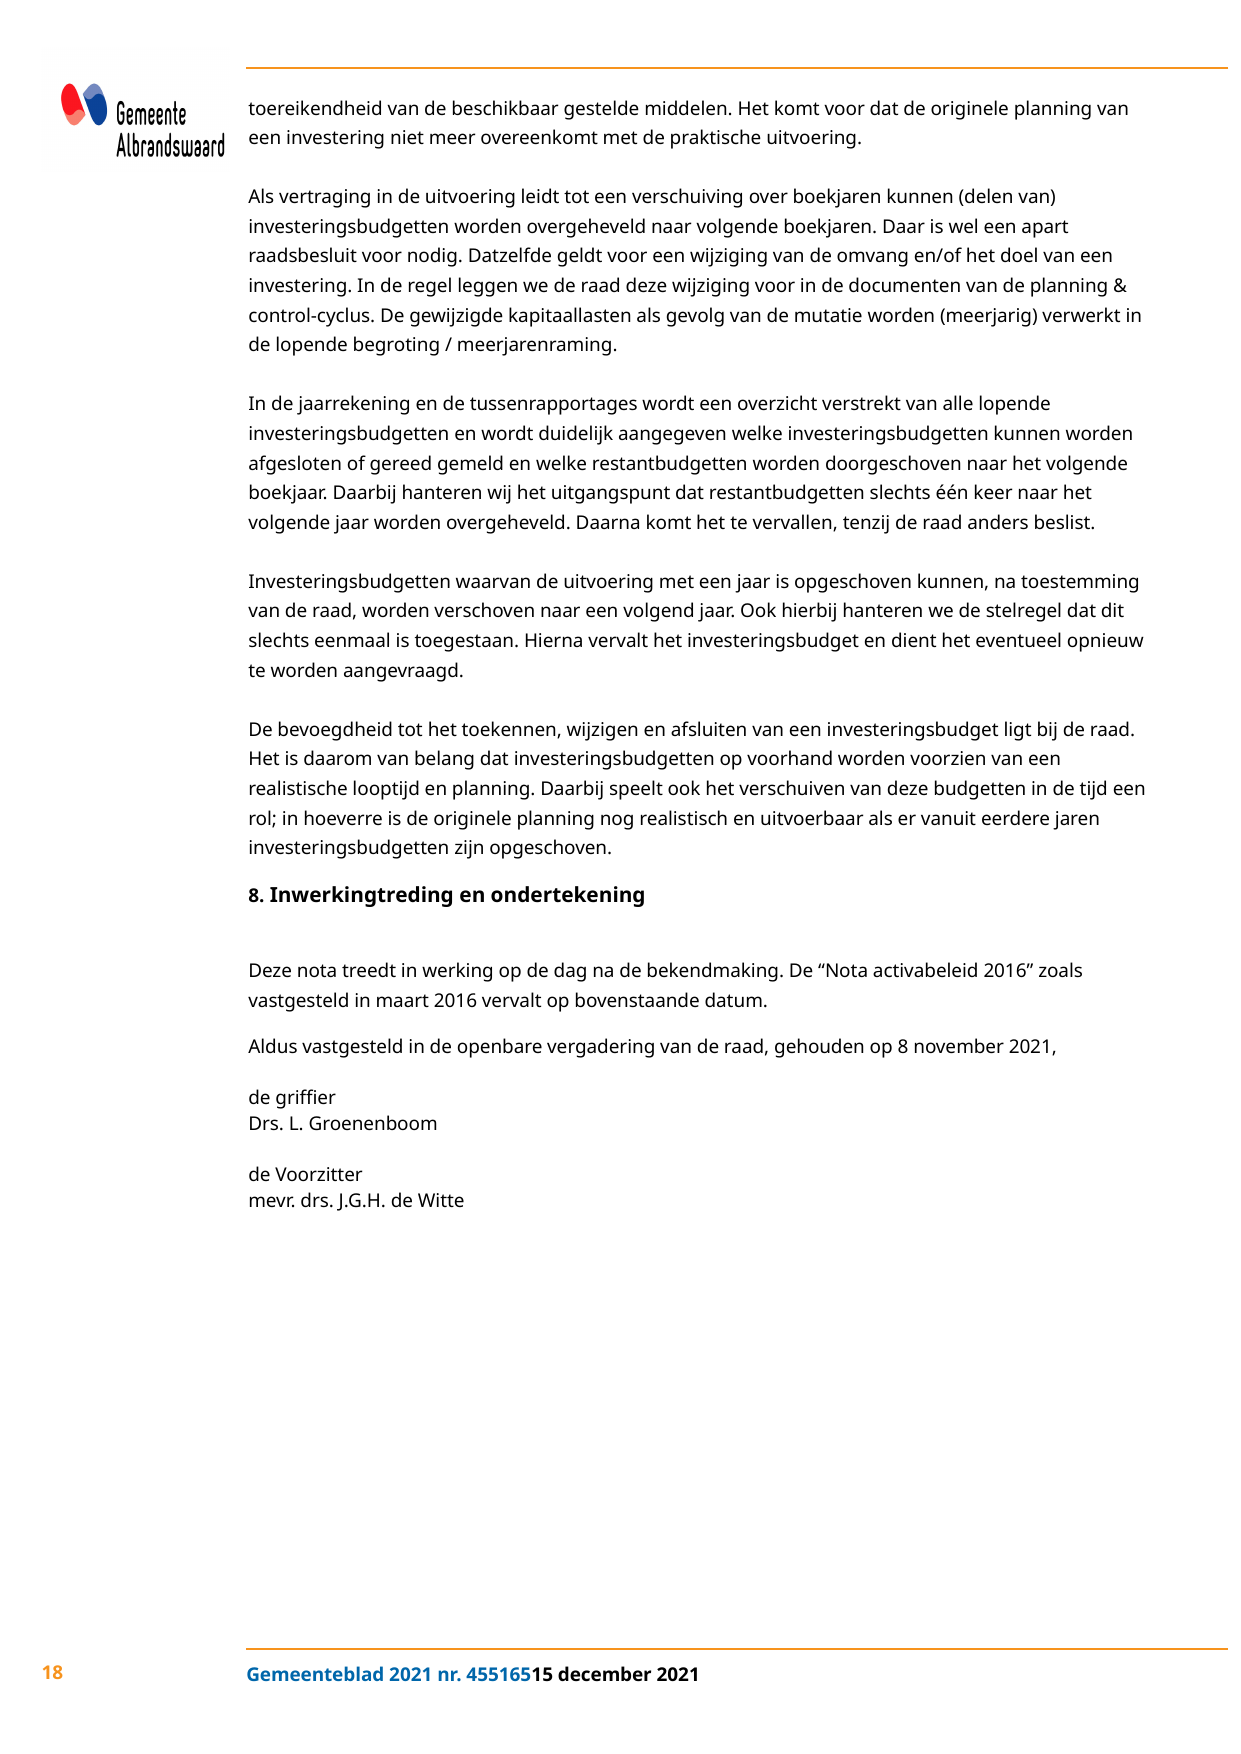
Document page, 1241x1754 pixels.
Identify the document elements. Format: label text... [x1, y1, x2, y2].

text toereikendheid van de beschikbaar gestelde middelen. Het komt voor dat de originele planning van een investering niet meer overeenkomt met de praktische uitvoering. [248, 95, 1152, 150]
text Drs. L. Groenenboom [248, 1110, 1152, 1136]
text Investeringsbudgetten waarvan de uitvoering met een jaar is opgeschoven kunnen, na toestemming van de raad, worden verschoven naar een volgend jaar. Ook hierbij hanteren we de stelregel dat dit slechts eenmaal is toegestaan. Hierna vervalt het investeringsbudget en dient het eventueel opnieuw te worden aangevraagd. [248, 568, 1152, 683]
text Deze nota treedt in werking op de dag na de bekendmaking. De “Nota activabeleid 2016” zoals vastgesteld in maart 2016 vervalt op bovenstaande datum. [248, 958, 1152, 1013]
text In de jaarrekening en de tussenrapportages wordt een overzicht verstrekt van alle lopende investeringsbudgetten en wordt duidelijk aangegeven welke investeringsbudgetten kunnen worden afgesloten of gereed gemeld en welke restantbudgetten worden doorgeschoven naar het volgende boekjaar. Daarbij hanteren wij het uitgangspunt dat restantbudgetten slechts één keer naar het volgende jaar worden overgeheveld. Daarna komt het te vervallen, tenzij de raad anders beslist. [248, 391, 1152, 535]
text mevr. drs. J.G.H. de Witte [248, 1187, 1152, 1213]
text de griffier [248, 1084, 1152, 1110]
text Aldus vastgesteld in de openbare vergadering van de raad, gehouden op 8 november 2021, [248, 1033, 1152, 1059]
text De bevoegdheid tot het toekennen, wijzigen en afsluiten van een investeringsbudget ligt bij de raad. Het is daarom van belang dat investeringsbudgetten op voorhand worden voorzien van een realistische looptijd en planning. Daarbij speelt ook het verschuiven van deze budgetten in de tijd een rol; in hoeverre is de originele planning nog realistisch en uitvoerbaar als er vanuit eerdere jaren investeringsbudgetten zijn opgeschoven. [248, 716, 1152, 860]
text Als vertraging in de uitvoering leidt tot een verschuiving over boekjaren kunnen (delen van) investeringsbudgetten worden overgeheveld naar volgende boekjaren. Daar is wel een apart raadsbesluit voor nodig. Datzelfde geldt voor een wijziging van de omvang en/of het doel van een investering. In de regel leggen we de raad deze wijziging voor in de documenten van de planning & control-cyclus. De gewijzigde kapitaallasten als gevolg van de mutatie worden (meerjarig) verwerkt in de lopende begroting / meerjarenraming. [248, 183, 1152, 357]
picture [41, 47, 231, 172]
text 8. Inwerkingtreding en ondertekening [248, 880, 1152, 908]
text de Voorzitter [248, 1162, 1152, 1187]
